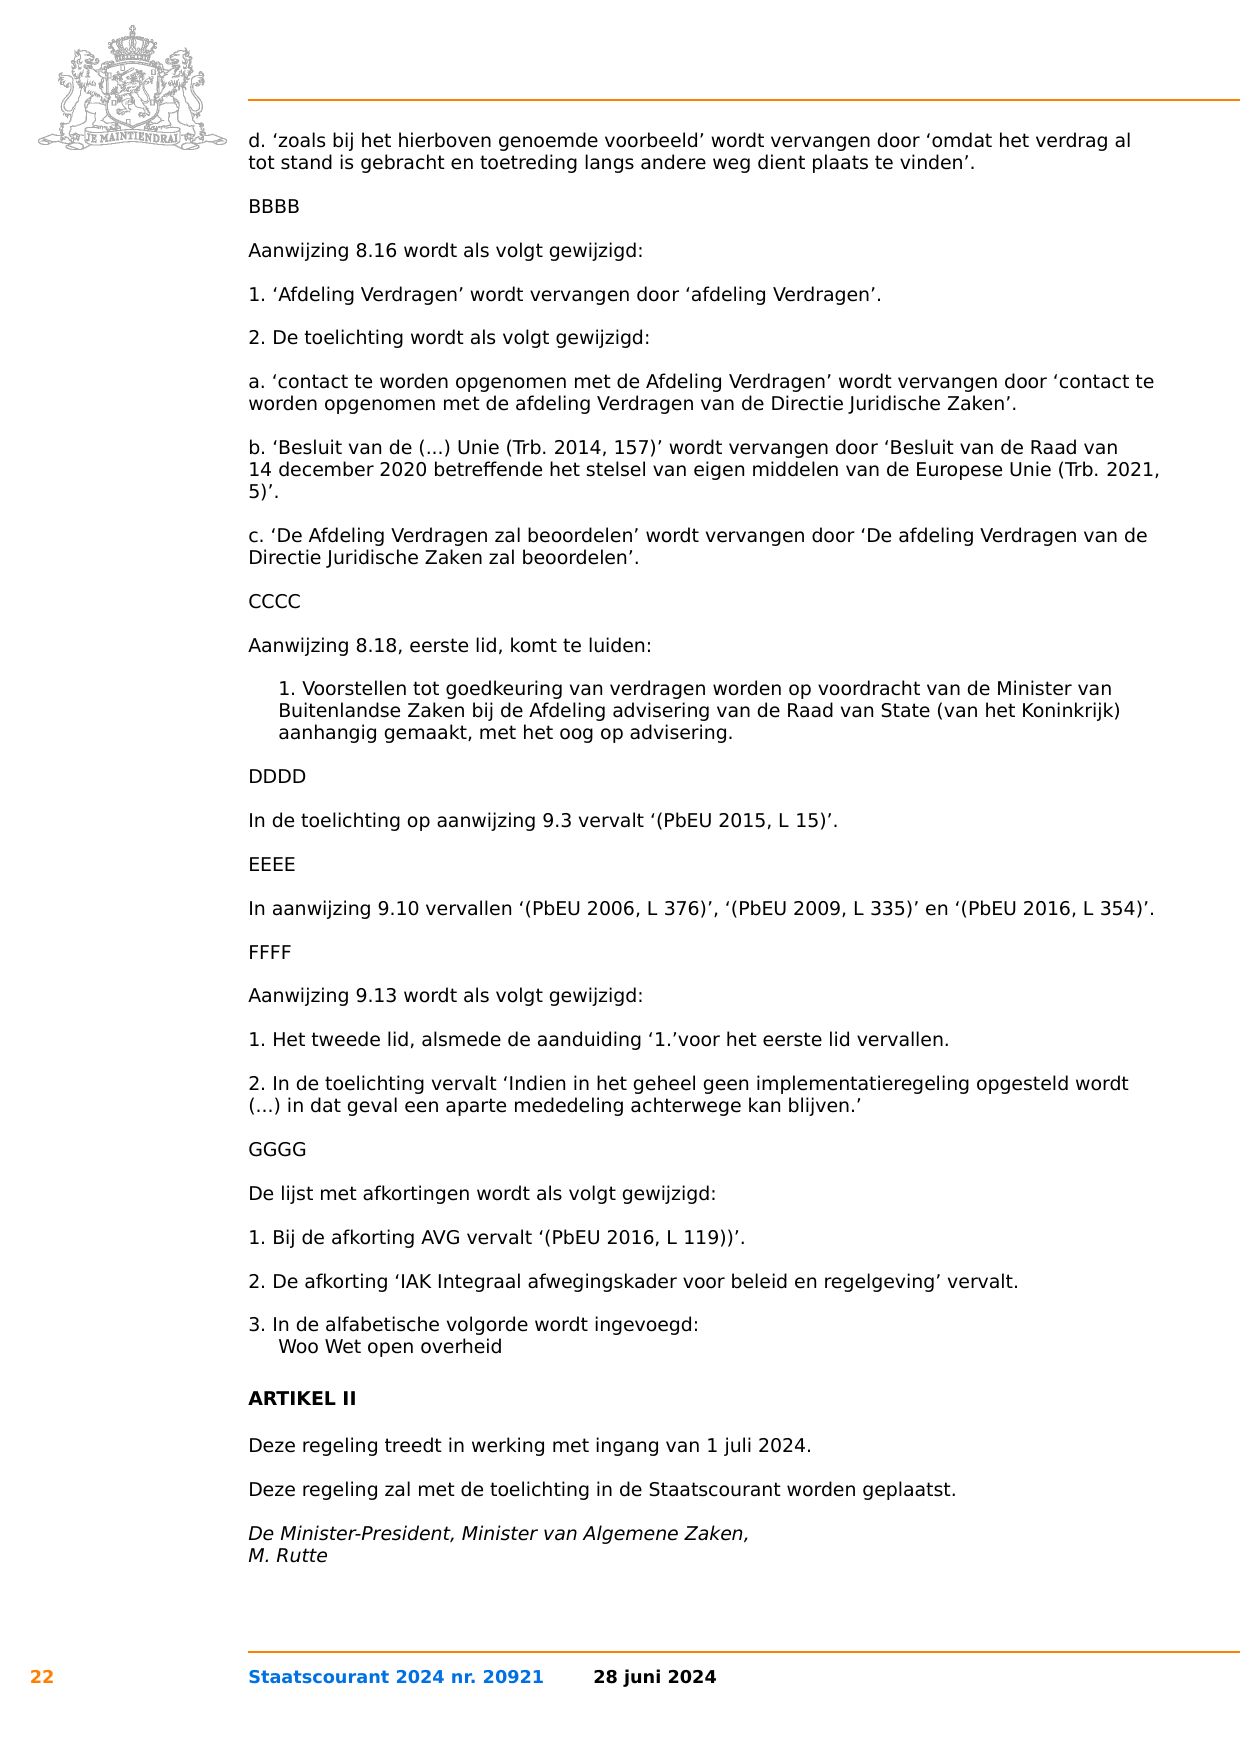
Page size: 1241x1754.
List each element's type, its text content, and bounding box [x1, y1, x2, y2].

text d. ‘zoals bij het hierboven genoemde voorbeeld’ wordt vervangen door ‘omdat het verdrag al tot stand is gebracht en toetreding langs andere weg dient plaats te vinden’. [248, 130, 1163, 174]
text 2. In de toelichting vervalt ‘Indien in het geheel geen implementatieregeling opgesteld wordt (...) in dat geval een aparte mededeling achterwege kan blijven.’ [248, 1073, 1163, 1117]
text 3. In de alfabetische volgorde wordt ingevoegd: [248, 1314, 1163, 1336]
picture [38, 25, 227, 150]
text 1. ‘Afdeling Verdragen’ wordt vervangen door ‘afdeling Verdragen’. [248, 283, 1163, 305]
subtitle ARTIKEL II [248, 1388, 1163, 1410]
text FFFF [248, 942, 1163, 963]
text b. ‘Besluit van de (...) Unie (Trb. 2014, 157)’ wordt vervangen door ‘Besluit van de Raad van 14 december 2020 betreffende het stelsel van eigen middelen van de Europese Unie (Trb. 2021, 5)’. [248, 437, 1163, 503]
text Deze regeling treedt in werking met ingang van 1 juli 2024. [248, 1435, 1163, 1457]
text 2. De afkorting ‘IAK Integraal afwegingskader voor beleid en regelgeving’ vervalt. [248, 1271, 1163, 1292]
text DDDD [248, 766, 1163, 788]
text 1. Bij de afkorting AVG vervalt ‘(PbEU 2016, L 119))’. [248, 1227, 1163, 1249]
text Woo Wet open overheid [278, 1336, 1163, 1358]
text In de toelichting op aanwijzing 9.3 vervalt ‘(PbEU 2015, L 15)’. [248, 810, 1163, 832]
text Deze regeling zal met de toelichting in de Staatscourant worden geplaatst. [248, 1479, 1163, 1501]
text BBBB [248, 196, 1163, 218]
text 1. Het tweede lid, alsmede de aanduiding ‘1.’voor het eerste lid vervallen. [248, 1029, 1163, 1051]
text GGGG [248, 1139, 1163, 1161]
text De Minister-President, Minister van Algemene Zaken, M. Rutte [248, 1523, 1163, 1567]
text 2. De toelichting wordt als volgt gewijzigd: [248, 327, 1163, 349]
text a. ‘contact te worden opgenomen met de Afdeling Verdragen’ wordt vervangen door ‘contact te worden opgenomen met de afdeling Verdragen van de Directie Juridische Zaken’. [248, 371, 1163, 415]
text Aanwijzing 9.13 wordt als volgt gewijzigd: [248, 985, 1163, 1007]
text Aanwijzing 8.16 wordt als volgt gewijzigd: [248, 239, 1163, 262]
text EEEE [248, 854, 1163, 876]
text In aanwijzing 9.10 vervallen ‘(PbEU 2006, L 376)’, ‘(PbEU 2009, L 335)’ en ‘(PbEU 2016, L 354)’. [248, 898, 1163, 920]
text 1. Voorstellen tot goedkeuring van verdragen worden op voordracht van de Minister van Buitenlandse Zaken bij de Afdeling advisering van de Raad van State (van het Koninkrijk) aanhangig gemaakt, met het oog op advisering. [278, 678, 1163, 744]
text De lijst met afkortingen wordt als volgt gewijzigd: [248, 1183, 1163, 1205]
text Aanwijzing 8.18, eerste lid, komt te luiden: [248, 634, 1163, 656]
text c. ‘De Afdeling Verdragen zal beoordelen’ wordt vervangen door ‘De afdeling Verdragen van de Directie Juridische Zaken zal beoordelen’. [248, 525, 1163, 569]
text CCCC [248, 591, 1163, 613]
